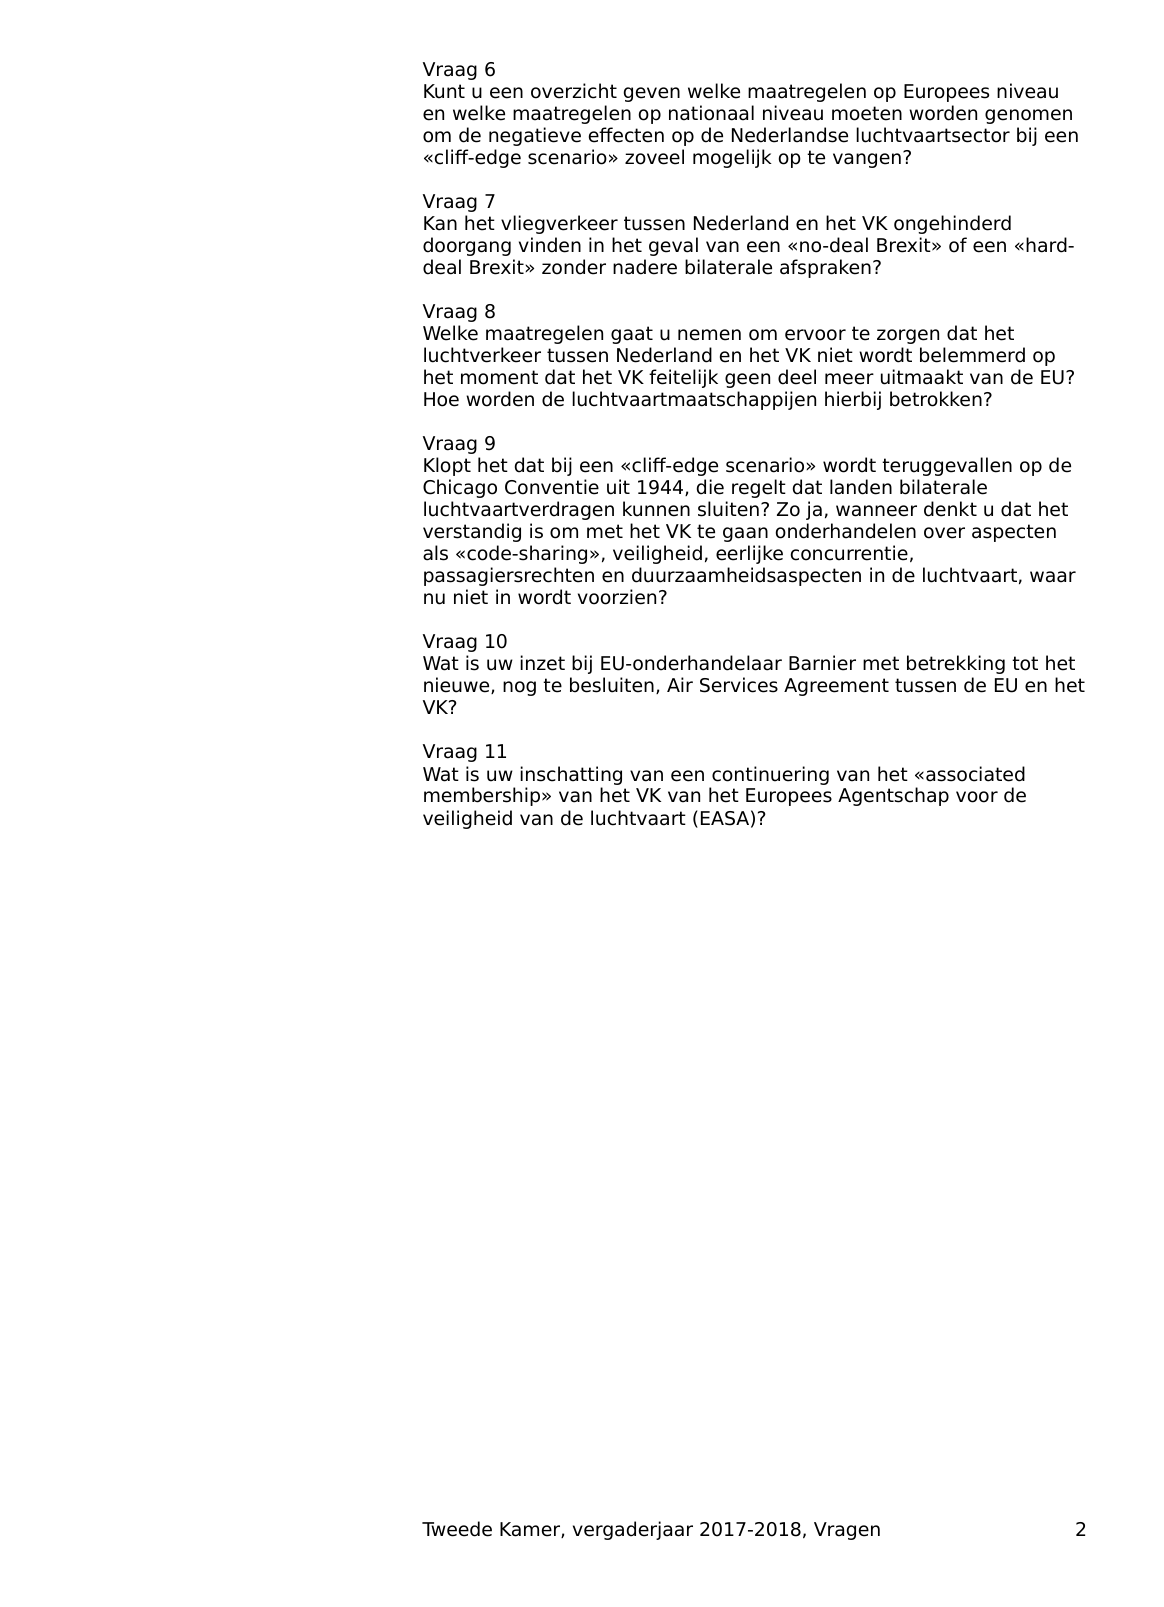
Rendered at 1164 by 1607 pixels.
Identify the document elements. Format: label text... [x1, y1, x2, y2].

text Vraag 8 [422, 301, 1087, 323]
text Vraag 11 [422, 741, 1087, 763]
text Kan het vliegverkeer tussen Nederland en het VK ongehinderd doorgang vinden in het geval van een «no-deal Brexit» of een «hard-deal Brexit» zonder nadere bilaterale afspraken? [422, 213, 1087, 279]
text Vraag 7 [422, 191, 1087, 213]
text Vraag 9 [422, 433, 1087, 455]
text Wat is uw inschatting van een continuering van het «associated membership» van het VK van het Europees Agentschap voor de veiligheid van de luchtvaart (EASA)? [422, 763, 1087, 829]
text Welke maatregelen gaat u nemen om ervoor te zorgen dat het luchtverkeer tussen Nederland en het VK niet wordt belemmerd op het moment dat het VK feitelijk geen deel meer uitmaakt van de EU? Hoe worden de luchtvaartmaatschappijen hierbij betrokken? [422, 323, 1087, 411]
text Wat is uw inzet bij EU-onderhandelaar Barnier met betrekking tot het nieuwe, nog te besluiten, Air Services Agreement tussen de EU en het VK? [422, 653, 1087, 719]
text Klopt het dat bij een «cliff-edge scenario» wordt teruggevallen op de Chicago Conventie uit 1944, die regelt dat landen bilaterale luchtvaartverdragen kunnen sluiten? Zo ja, wanneer denkt u dat het verstandig is om met het VK te gaan onderhandelen over aspecten als «code-sharing», veiligheid, eerlijke concurrentie, passagiersrechten en duurzaamheidsaspecten in de luchtvaart, waar nu niet in wordt voorzien? [422, 455, 1087, 609]
text Vraag 10 [422, 631, 1087, 653]
text Vraag 6 [422, 59, 1087, 81]
text Kunt u een overzicht geven welke maatregelen op Europees niveau en welke maatregelen op nationaal niveau moeten worden genomen om de negatieve effecten op de Nederlandse luchtvaartsector bij een «cliff-edge scenario» zoveel mogelijk op te vangen? [422, 81, 1087, 169]
